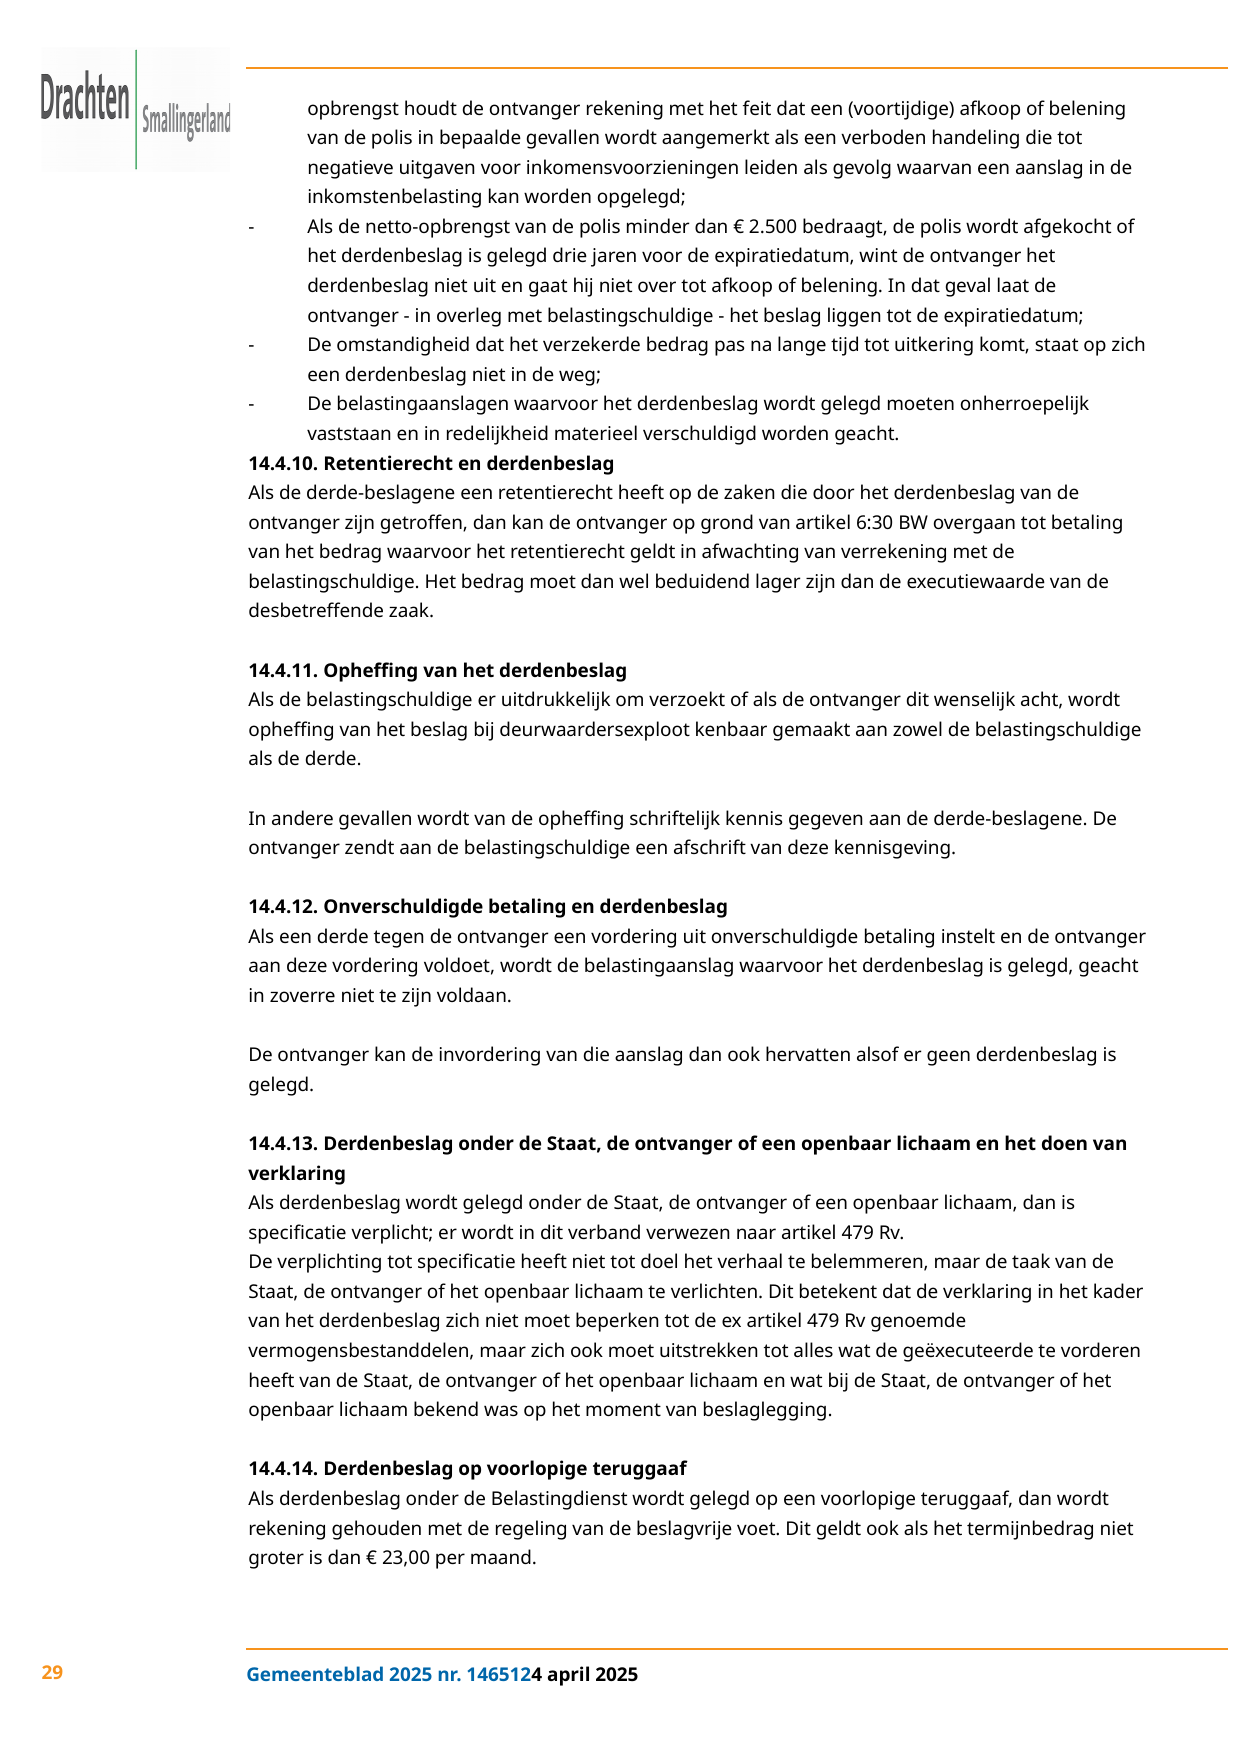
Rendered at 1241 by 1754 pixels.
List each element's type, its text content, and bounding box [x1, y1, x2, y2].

text 14.4.14. Derdenbeslag op voorlopige teruggaaf [248, 1456, 1152, 1481]
text 14.4.13. Derdenbeslag onder de Staat, de ontvanger of een openbaar lichaam en het doen van verklaring [248, 1130, 1152, 1186]
list opbrengst houdt de ontvanger rekening met het feit dat een (voortijdige) afkoop of belening van de polis in bepaalde gevallen wordt aangemerkt als een verboden handeling die tot negatieve uitgaven voor inkomensvoorzieningen leiden als gevolg waarvan een aanslag in de inkomstenbelasting kan worden opgelegd; [248, 95, 1152, 209]
text Als de belastingschuldige er uitdrukkelijk om verzoekt of als de ontvanger dit wenselijk acht, wordt opheffing van het beslag bij deurwaardersexploot kenbaar gemaakt aan zowel de belastingschuldige als de derde. [248, 686, 1152, 771]
text De ontvanger kan de invordering van die aanslag dan ook hervatten alsof er geen derdenbeslag is gelegd. [248, 1041, 1152, 1097]
text 14.4.11. Opheffing van het derdenbeslag [248, 657, 1152, 683]
text In andere gevallen wordt van de opheffing schriftelijk kennis gegeven aan de derde-beslagene. De ontvanger zendt aan de belastingschuldige een afschrift van deze kennisgeving. [248, 805, 1152, 860]
picture [41, 47, 231, 172]
list De belastingaanslagen waarvoor het derdenbeslag wordt gelegd moeten onherroepelijk vaststaan en in redelijkheid materieel verschuldigd worden geacht. [248, 391, 1152, 446]
text Als een derde tegen de ontvanger een vordering uit onverschuldigde betaling instelt en de ontvanger aan deze vordering voldoet, wordt de belastingaanslag waarvoor het derdenbeslag is gelegd, geacht in zoverre niet te zijn voldaan. [248, 923, 1152, 1008]
list De omstandigheid dat het verzekerde bedrag pas na lange tijd tot uitkering komt, staat op zich een derdenbeslag niet in de weg; [248, 331, 1152, 387]
text De verplichting tot specificatie heeft niet tot doel het verhaal te belemmeren, maar de taak van de Staat, de ontvanger of het openbaar lichaam te verlichten. Dit betekent dat de verklaring in het kader van het derdenbeslag zich niet moet beperken tot de ex artikel 479 Rv genoemde vermogensbestanddelen, maar zich ook moet uitstrekken tot alles wat de geëxecuteerde te vorderen heeft van de Staat, de ontvanger of het openbaar lichaam en wat bij de Staat, de ontvanger of het openbaar lichaam bekend was op het moment van beslaglegging. [248, 1248, 1152, 1422]
text 14.4.12. Onverschuldigde betaling en derdenbeslag [248, 893, 1152, 919]
text Als de derde-beslagene een retentierecht heeft op de zaken die door het derdenbeslag van de ontvanger zijn getroffen, dan kan de ontvanger op grond van artikel 6:30 BW overgaan tot betaling van het bedrag waarvoor het retentierecht geldt in afwachting van verrekening met de belastingschuldige. Het bedrag moet dan wel beduidend lager zijn dan de executiewaarde van de desbetreffende zaak. [248, 479, 1152, 623]
text Als derdenbeslag onder de Belastingdienst wordt gelegd op een voorlopige teruggaaf, dan wordt rekening gehouden met de regeling van de beslagvrije voet. Dit geldt ook als het termijnbedrag niet groter is dan € 23,00 per maand. [248, 1485, 1152, 1570]
text Als derdenbeslag wordt gelegd onder de Staat, de ontvanger of een openbaar lichaam, dan is specificatie verplicht; er wordt in dit verband verwezen naar artikel 479 Rv. [248, 1189, 1152, 1245]
text 14.4.10. Retentierecht en derdenbeslag [248, 450, 1152, 476]
list Als de netto-opbrengst van de polis minder dan € 2.500 bedraagt, de polis wordt afgekocht of het derdenbeslag is gelegd drie jaren voor de expiratiedatum, wint de ontvanger het derdenbeslag niet uit en gaat hij niet over tot afkoop of belening. In dat geval laat de ontvanger - in overleg met belastingschuldige - het beslag liggen tot de expiratiedatum; [248, 213, 1152, 328]
